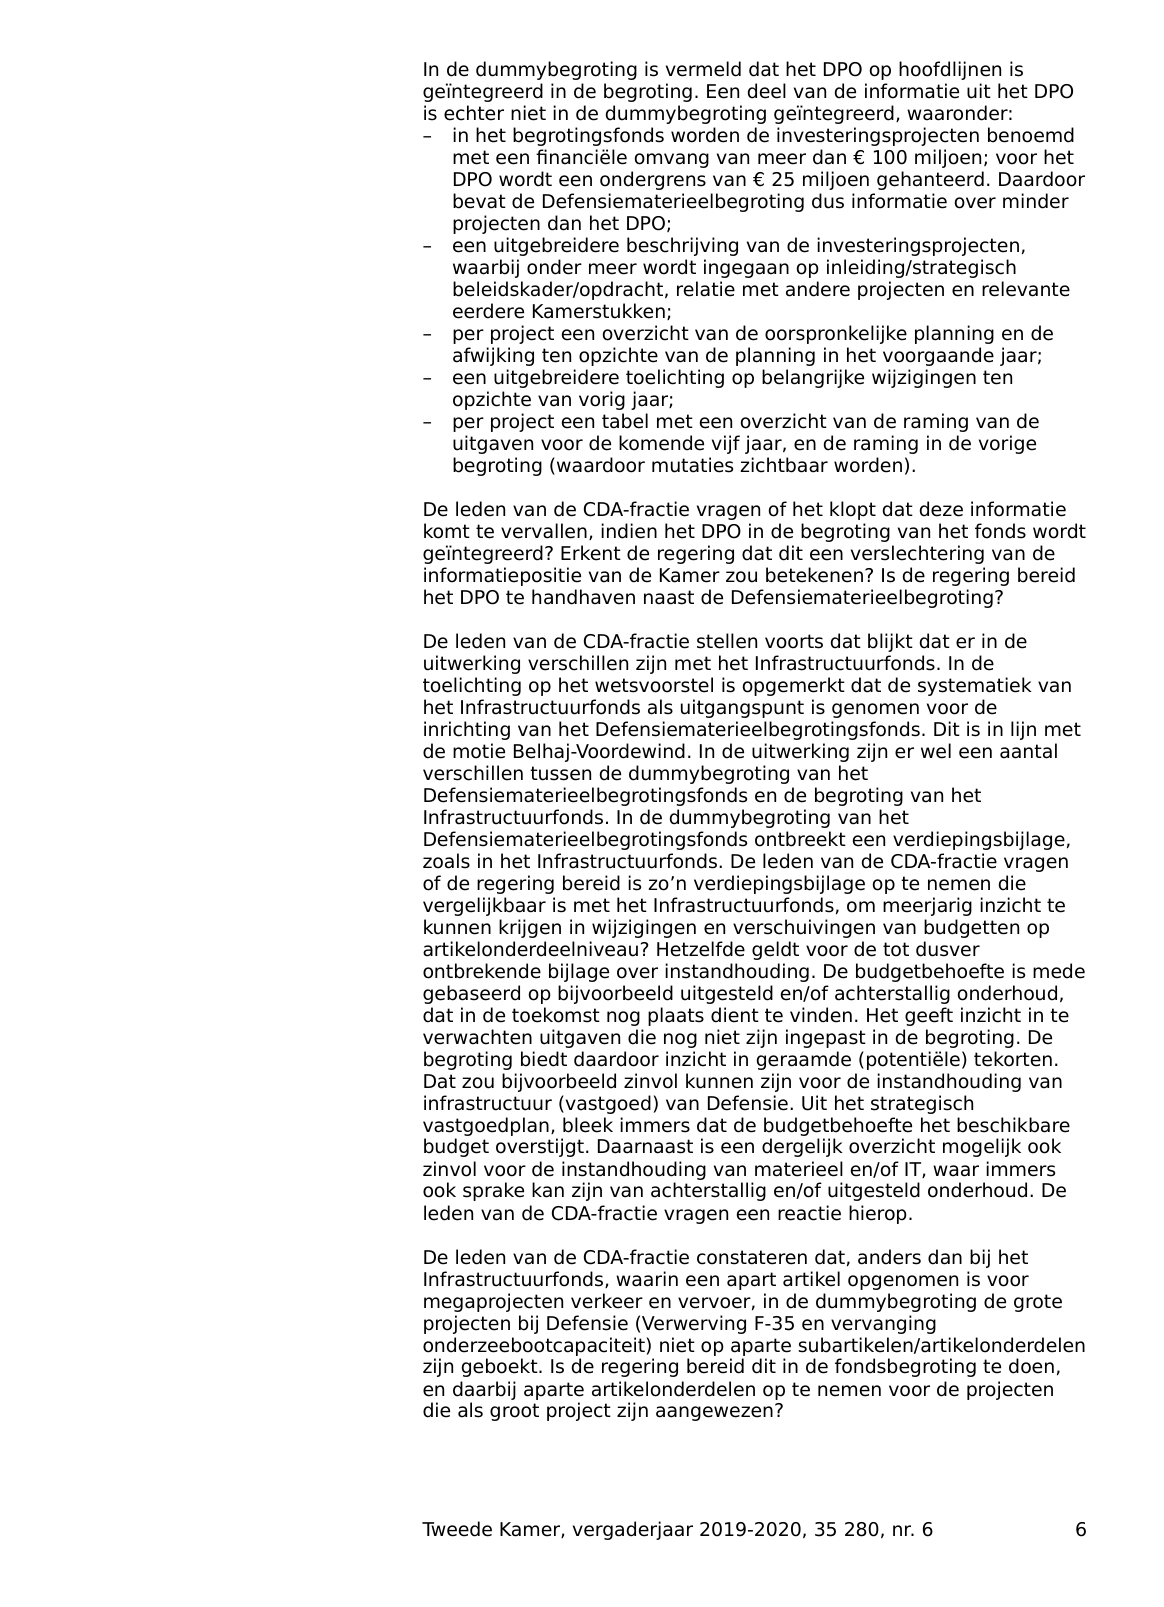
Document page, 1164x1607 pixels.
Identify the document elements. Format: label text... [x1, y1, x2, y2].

text De leden van de CDA-fractie vragen of het klopt dat deze informatie komt te vervallen, indien het DPO in de begroting van het fonds wordt geïntegreerd? Erkent de regering dat dit een verslechtering van de informatiepositie van de Kamer zou betekenen? Is de regering bereid het DPO te handhaven naast de Defensiematerieelbegroting? [422, 499, 1087, 609]
text – een uitgebreidere beschrijving van de investeringsprojecten, waarbij onder meer wordt ingegaan op inleiding/strategisch beleidskader/opdracht, relatie met andere projecten en relevante eerdere Kamerstukken; [422, 235, 1087, 323]
text – een uitgebreidere toelichting op belangrijke wijzigingen ten opzichte van vorig jaar; [422, 367, 1087, 411]
text – in het begrotingsfonds worden de investeringsprojecten benoemd met een financiële omvang van meer dan € 100 miljoen; voor het DPO wordt een ondergrens van € 25 miljoen gehanteerd. Daardoor bevat de Defensiematerieelbegroting dus informatie over minder projecten dan het DPO; [422, 125, 1087, 235]
text – per project een tabel met een overzicht van de raming van de uitgaven voor de komende vijf jaar, en de raming in de vorige begroting (waardoor mutaties zichtbaar worden). [422, 411, 1087, 477]
text De leden van de CDA-fractie stellen voorts dat blijkt dat er in de uitwerking verschillen zijn met het Infrastructuurfonds. In de toelichting op het wetsvoorstel is opgemerkt dat de systematiek van het Infrastructuurfonds als uitgangspunt is genomen voor de inrichting van het Defensiematerieelbegrotingsfonds. Dit is in lijn met de motie Belhaj-Voordewind. In de uitwerking zijn er wel een aantal verschillen tussen de dummybegroting van het Defensiematerieelbegrotingsfonds en de begroting van het Infrastructuurfonds. In de dummybegroting van het Defensiematerieelbegrotingsfonds ontbreekt een verdiepingsbijlage, zoals in het Infrastructuurfonds. De leden van de CDA-fractie vragen of de regering bereid is zo’n verdiepingsbijlage op te nemen die vergelijkbaar is met het Infrastructuurfonds, om meerjarig inzicht te kunnen krijgen in wijzigingen en verschuivingen van budgetten op artikelonderdeelniveau? Hetzelfde geldt voor de tot dusver ontbrekende bijlage over instandhouding. De budgetbehoefte is mede gebaseerd op bijvoorbeeld uitgesteld en/of achterstallig onderhoud, dat in de toekomst nog plaats dient te vinden. Het geeft inzicht in te verwachten uitgaven die nog niet zijn ingepast in de begroting. De begroting biedt daardoor inzicht in geraamde (potentiële) tekorten. Dat zou bijvoorbeeld zinvol kunnen zijn voor de instandhouding van infrastructuur (vastgoed) van Defensie. Uit het strategisch vastgoedplan, bleek immers dat de budgetbehoefte het beschikbare budget overstijgt. Daarnaast is een dergelijk overzicht mogelijk ook zinvol voor de instandhouding van materieel en/of IT, waar immers ook sprake kan zijn van achterstallig en/of uitgesteld onderhoud. De leden van de CDA-fractie vragen een reactie hierop. [422, 631, 1087, 1224]
text – per project een overzicht van de oorspronkelijke planning en de afwijking ten opzichte van de planning in het voorgaande jaar; [422, 323, 1087, 367]
text De leden van de CDA-fractie constateren dat, anders dan bij het Infrastructuurfonds, waarin een apart artikel opgenomen is voor megaprojecten verkeer en vervoer, in de dummybegroting de grote projecten bij Defensie (Verwerving F-35 en vervanging onderzeebootcapaciteit) niet op aparte subartikelen/artikelonderdelen zijn geboekt. Is de regering bereid dit in de fondsbegroting te doen, en daarbij aparte artikelonderdelen op te nemen voor de projecten die als groot project zijn aangewezen? [422, 1247, 1087, 1422]
text In de dummybegroting is vermeld dat het DPO op hoofdlijnen is geïntegreerd in de begroting. Een deel van de informatie uit het DPO is echter niet in de dummybegroting geïntegreerd, waaronder: [422, 59, 1087, 125]
